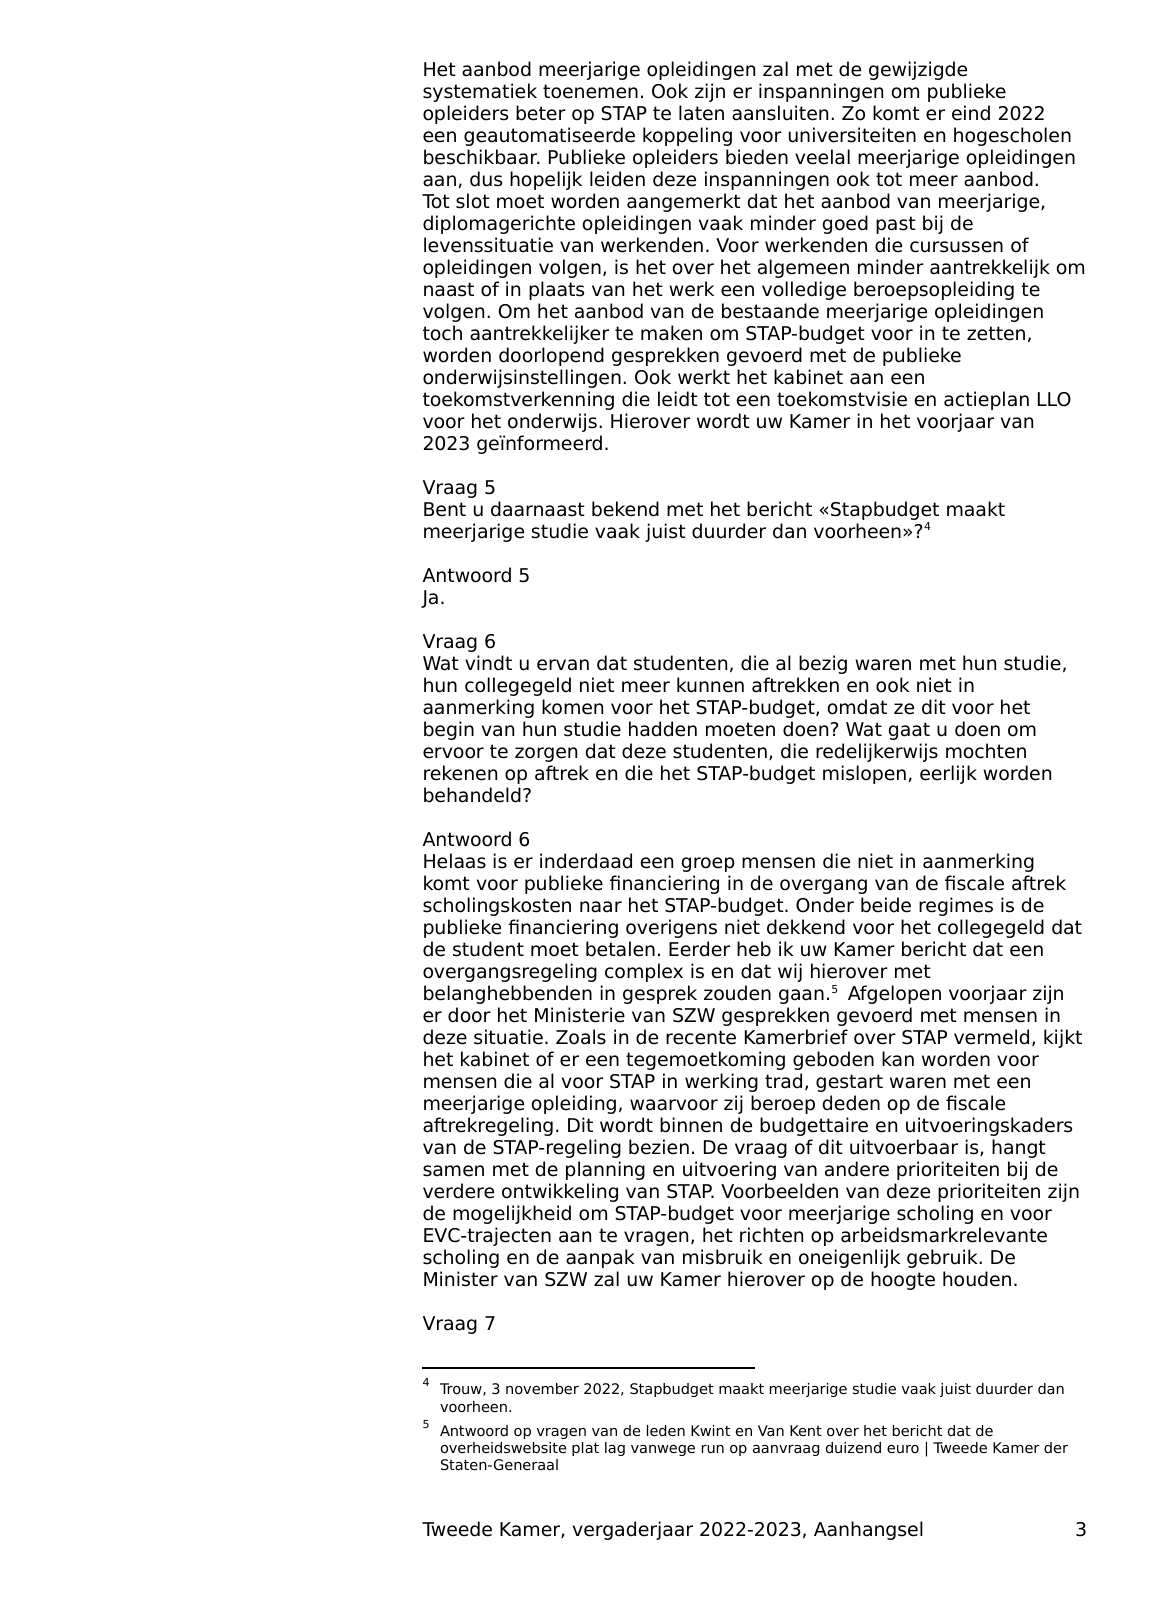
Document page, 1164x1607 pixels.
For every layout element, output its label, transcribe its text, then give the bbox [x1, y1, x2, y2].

text Trouw, 3 november 2022, Stapbudget maakt meerjarige studie vaak juist duurder dan voorheen. [422, 1377, 1087, 1416]
text Tot slot moet worden aangemerkt dat het aanbod van meerjarige, diplomagerichte opleidingen vaak minder goed past bij de levenssituatie van werkenden. Voor werkenden die cursussen of opleidingen volgen, is het over het algemeen minder aantrekkelijk om naast of in plaats van het werk een volledige beroepsopleiding te volgen. Om het aanbod van de bestaande meerjarige opleidingen toch aantrekkelijker te maken om STAP-budget voor in te zetten, worden doorlopend gesprekken gevoerd met de publieke onderwijsinstellingen. Ook werkt het kabinet aan een toekomstverkenning die leidt tot een toekomstvisie en actieplan LLO voor het onderwijs. Hierover wordt uw Kamer in het voorjaar van 2023 geïnformeerd. [422, 191, 1087, 455]
text Vraag 6 [422, 631, 1087, 653]
text Bent u daarnaast bekend met het bericht «Stapbudget maakt meerjarige studie vaak juist duurder dan voorheen»? [422, 499, 1087, 543]
text Vraag 7 [422, 1313, 1087, 1335]
text Antwoord 6 [422, 829, 1087, 851]
text Ja. [422, 587, 1087, 609]
text Het aanbod meerjarige opleidingen zal met de gewijzigde systematiek toenemen. Ook zijn er inspanningen om publieke opleiders beter op STAP te laten aansluiten. Zo komt er eind 2022 een geautomatiseerde koppeling voor universiteiten en hogescholen beschikbaar. Publieke opleiders bieden veelal meerjarige opleidingen aan, dus hopelijk leiden deze inspanningen ook tot meer aanbod. [422, 59, 1087, 191]
text Helaas is er inderdaad een groep mensen die niet in aanmerking komt voor publieke financiering in de overgang van de fiscale aftrek scholingskosten naar het STAP-budget. Onder beide regimes is de publieke financiering overigens niet dekkend voor het collegegeld dat de student moet betalen. Eerder heb ik uw Kamer bericht dat een overgangsregeling complex is en dat wij hierover met belanghebbenden in gesprek zouden gaan. Afgelopen voorjaar zijn er door het Ministerie van SZW gesprekken gevoerd met mensen in deze situatie. Zoals in de recente Kamerbrief over STAP vermeld, kijkt het kabinet of er een tegemoetkoming geboden kan worden voor mensen die al voor STAP in werking trad, gestart waren met een meerjarige opleiding, waarvoor zij beroep deden op de fiscale aftrekregeling. Dit wordt binnen de budgettaire en uitvoeringskaders van de STAP-regeling bezien. De vraag of dit uitvoerbaar is, hangt samen met de planning en uitvoering van andere prioriteiten bij de verdere ontwikkeling van STAP. Voorbeelden van deze prioriteiten zijn de mogelijkheid om STAP-budget voor meerjarige scholing en voor EVC-trajecten aan te vragen, het richten op arbeidsmarkrelevante scholing en de aanpak van misbruik en oneigenlijk gebruik. De Minister van SZW zal uw Kamer hierover op de hoogte houden. [422, 851, 1087, 1291]
text Vraag 5 [422, 477, 1087, 499]
text Antwoord 5 [422, 565, 1087, 587]
text Wat vindt u ervan dat studenten, die al bezig waren met hun studie, hun collegegeld niet meer kunnen aftrekken en ook niet in aanmerking komen voor het STAP-budget, omdat ze dit voor het begin van hun studie hadden moeten doen? Wat gaat u doen om ervoor te zorgen dat deze studenten, die redelijkerwijs mochten rekenen op aftrek en die het STAP-budget mislopen, eerlijk worden behandeld? [422, 653, 1087, 807]
text Antwoord op vragen van de leden Kwint en Van Kent over het bericht dat de overheidswebsite plat lag vanwege run op aanvraag duizend euro | Tweede Kamer der Staten-Generaal [422, 1418, 1087, 1474]
